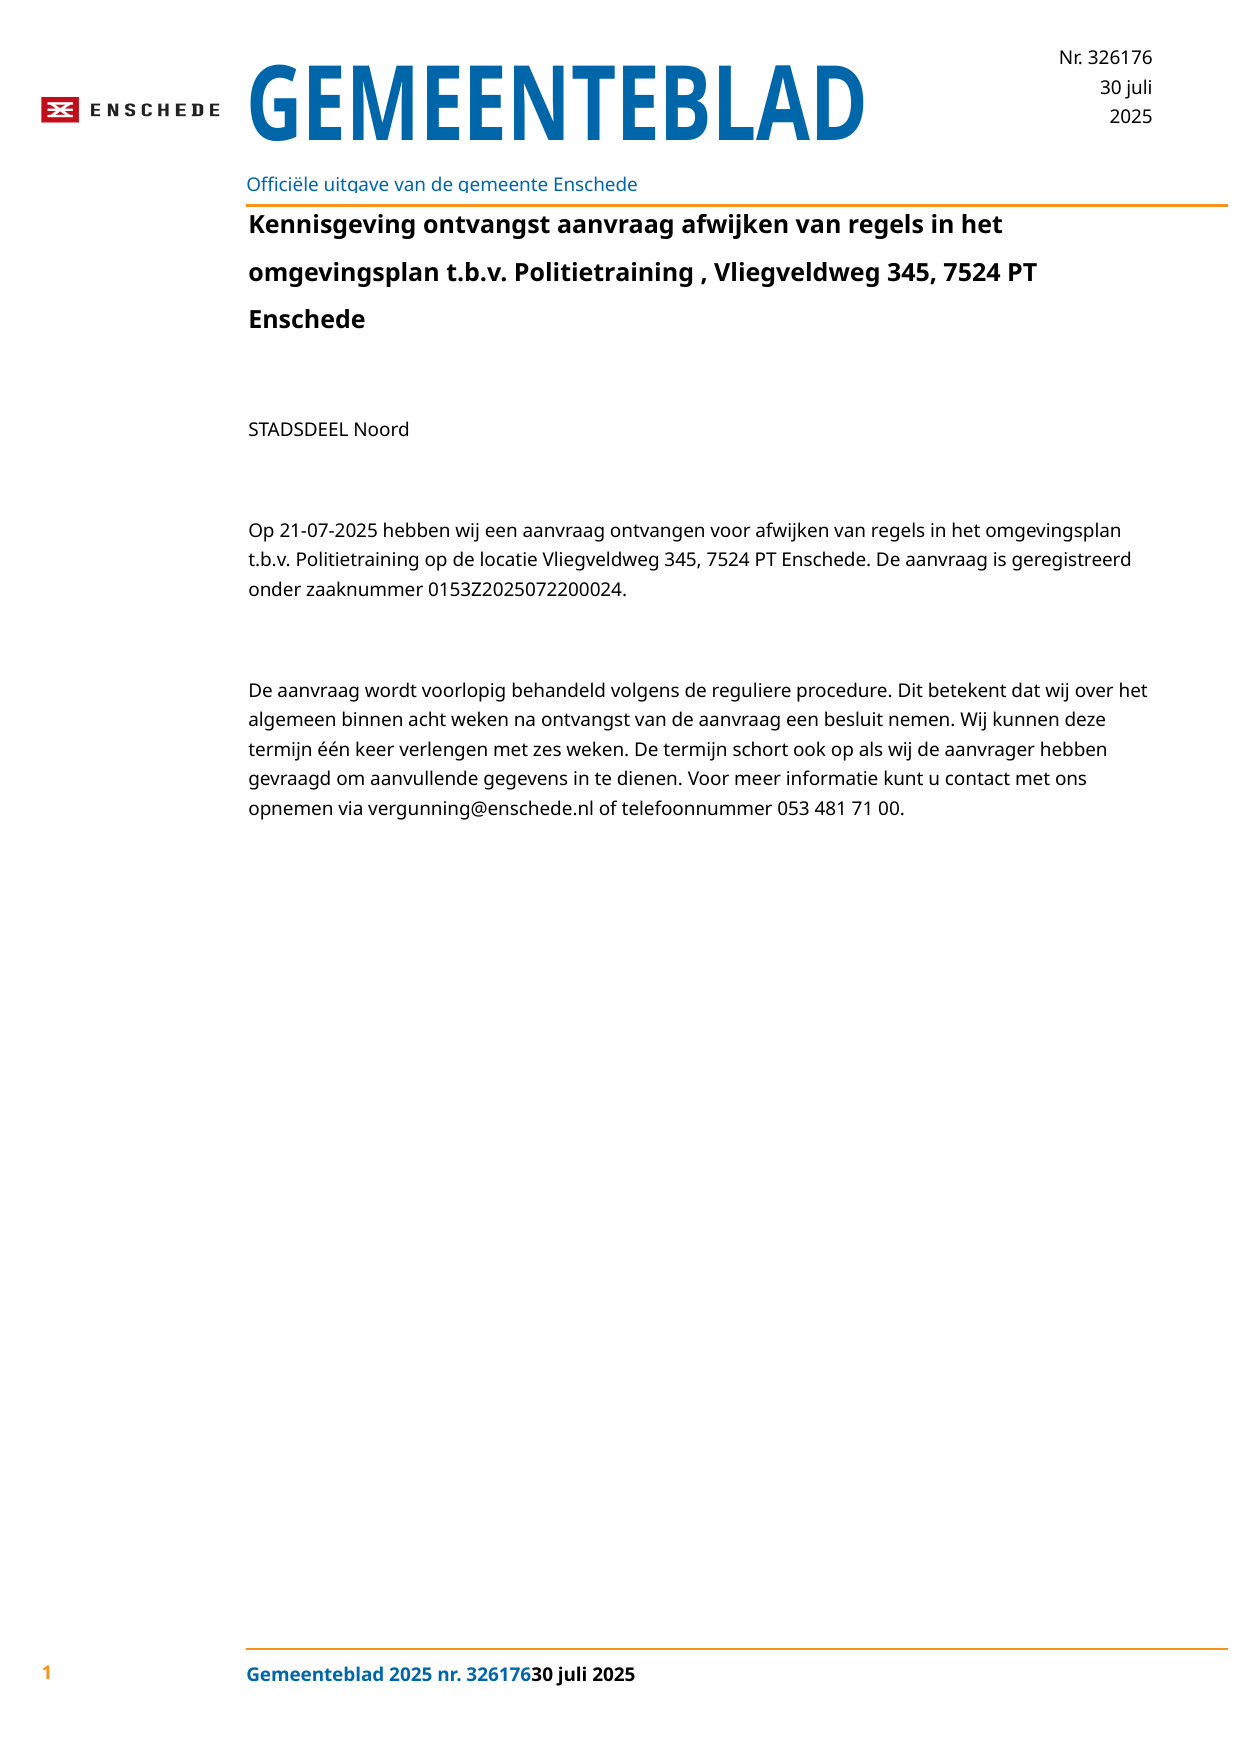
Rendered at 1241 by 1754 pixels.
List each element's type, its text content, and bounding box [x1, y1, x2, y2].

text Op 21-07-2025 hebben wij een aanvraag ontvangen voor afwijken van regels in het omgevingsplan t.b.v. Politietraining op de locatie Vliegveldweg 345, 7524 PT Enschede. De aanvraag is geregistreerd onder zaaknummer 0153Z2025072200024. [248, 517, 1152, 602]
text De aanvraag wordt voorlopig behandeld volgens de reguliere procedure. Dit betekent dat wij over het algemeen binnen acht weken na ontvangst van de aanvraag een besluit nemen. Wij kunnen deze termijn één keer verlengen met zes weken. De termijn schort ook op als wij de aanvrager hebben gevraagd om aanvullende gegevens in te dienen. Voor meer informatie kunt u contact met ons opnemen via vergunning@enschede.nl of telefoonnummer 053 481 71 00. [248, 677, 1152, 821]
text Kennisgeving ontvangst aanvraag afwijken van regels in het omgevingsplan t.b.v. Politietraining , Vliegveldweg 345, 7524 PT Enschede [248, 207, 1152, 336]
picture [41, 47, 231, 172]
text STADSDEEL Noord [248, 416, 1152, 442]
